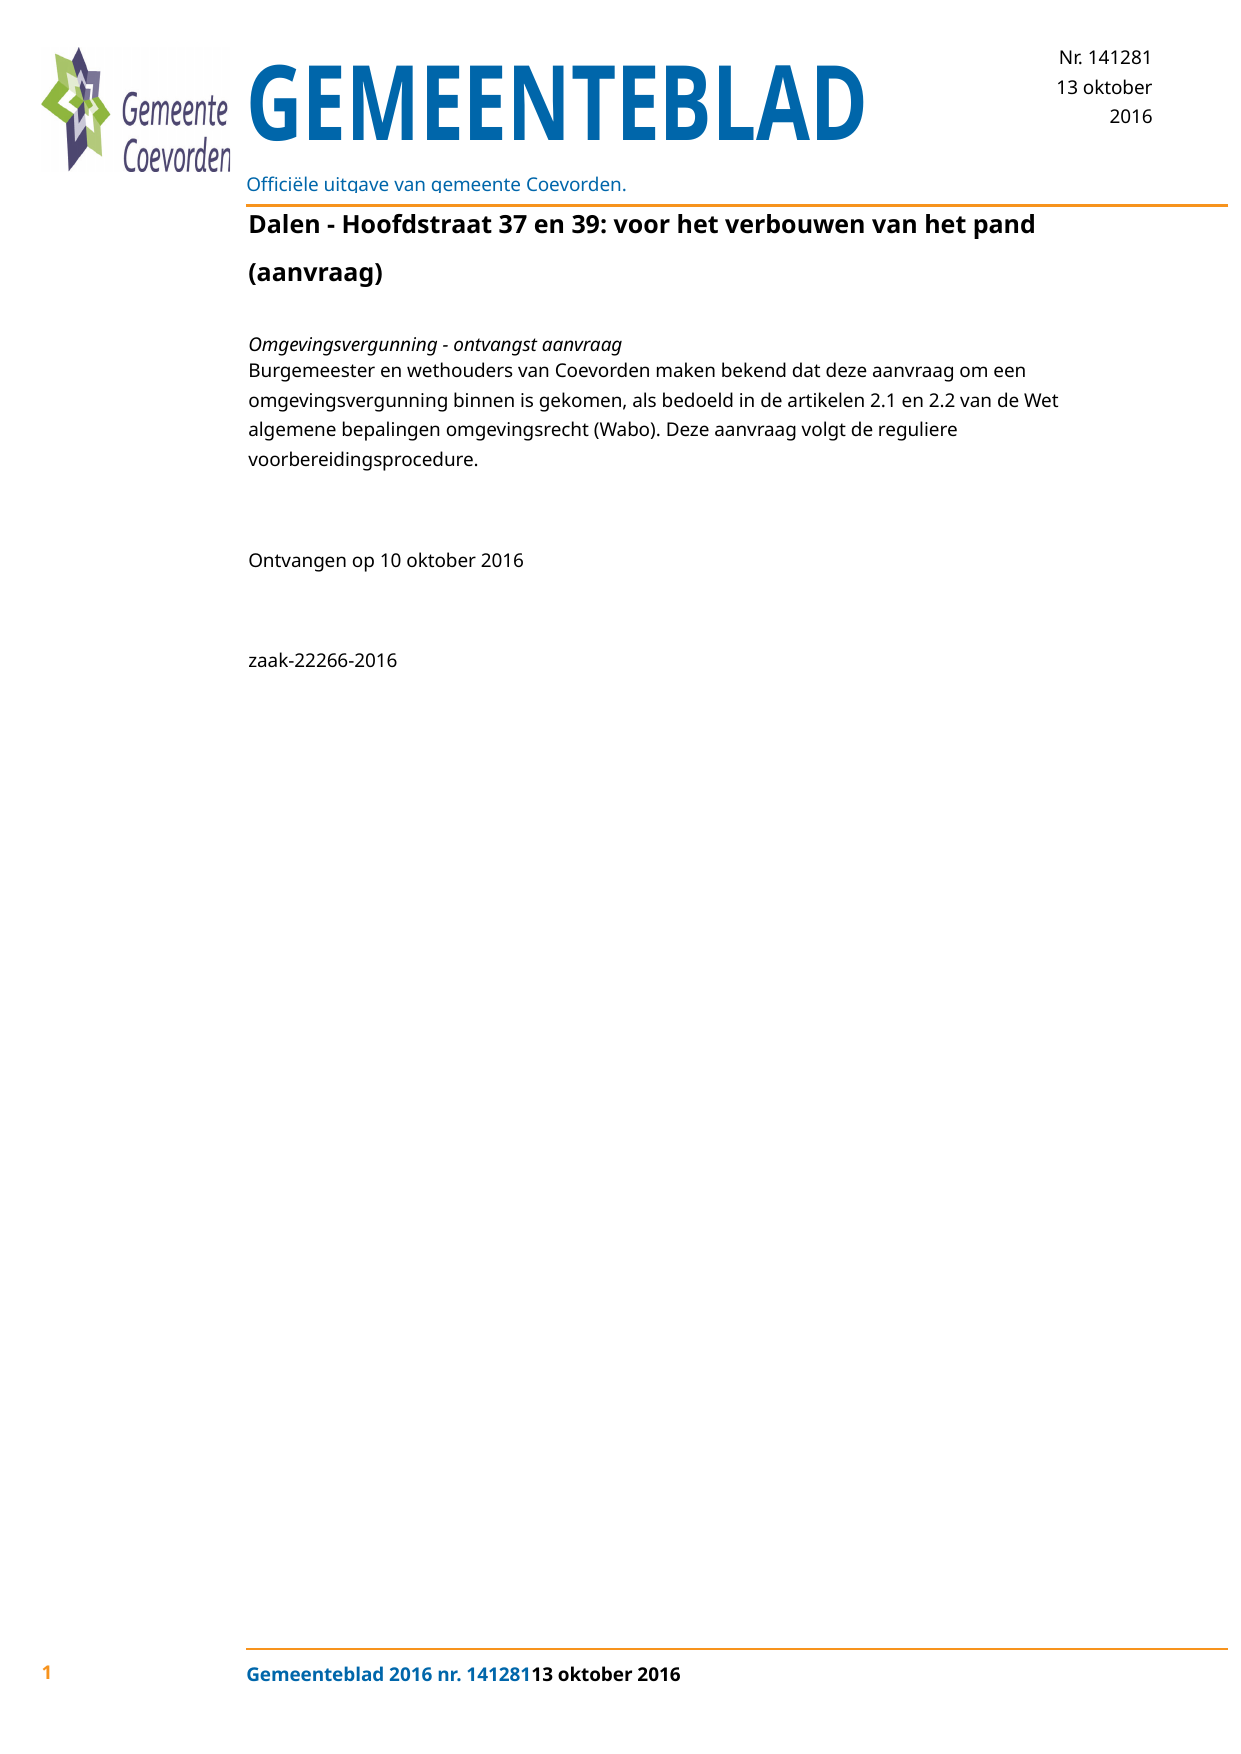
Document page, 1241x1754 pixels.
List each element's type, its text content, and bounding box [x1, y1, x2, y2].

text Omgevingsvergunning - ontvangst aanvraag [248, 331, 1152, 357]
text Ontvangen op 10 oktober 2016 [248, 547, 1152, 572]
text zaak-22266-2016 [248, 648, 1152, 673]
picture [41, 47, 231, 172]
text Dalen - Hoofdstraat 37 en 39: voor het verbouwen van het pand (aanvraag) [248, 207, 1152, 288]
text Burgemeester en wethouders van Coevorden maken bekend dat deze aanvraag om een omgevingsvergunning binnen is gekomen, als bedoeld in de artikelen 2.1 en 2.2 van de Wet algemene bepalingen omgevingsrecht (Wabo). Deze aanvraag volgt de reguliere voorbereidingsprocedure. [248, 357, 1152, 472]
